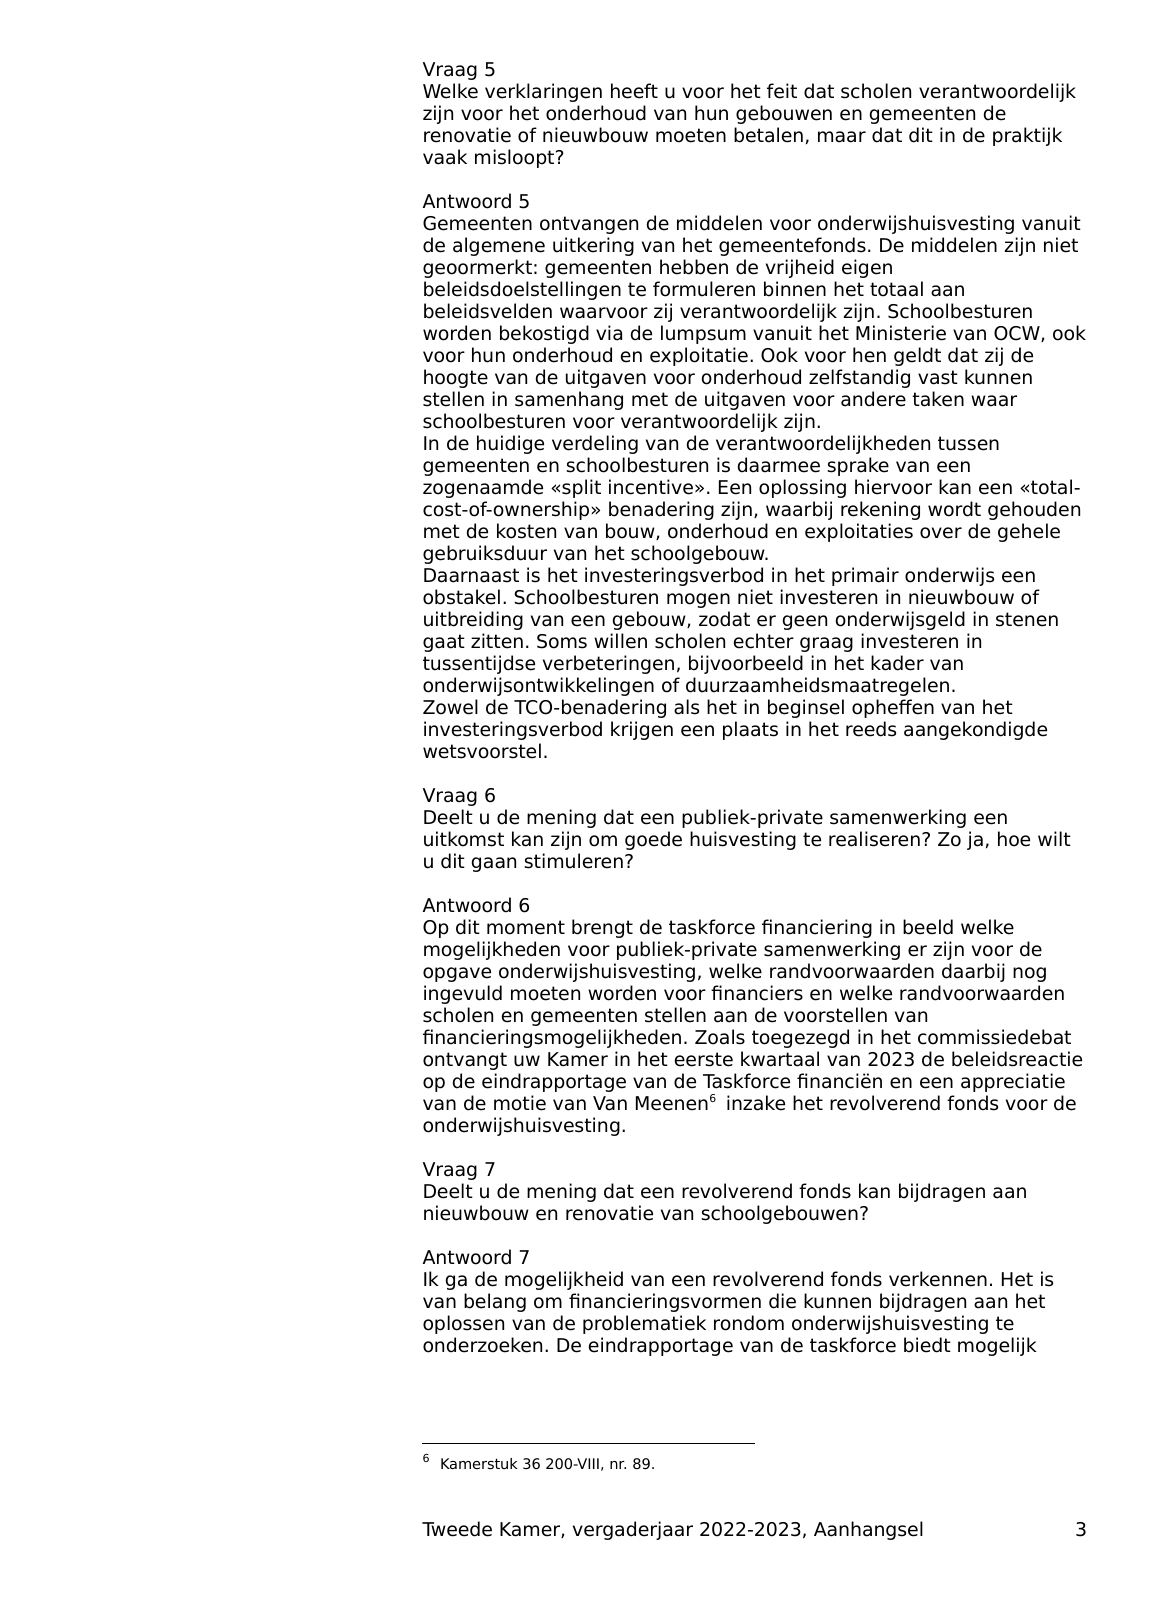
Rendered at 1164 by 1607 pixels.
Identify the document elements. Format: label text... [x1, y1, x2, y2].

text Deelt u de mening dat een publiek-private samenwerking een uitkomst kan zijn om goede huisvesting te realiseren? Zo ja, hoe wilt u dit gaan stimuleren? [422, 807, 1087, 873]
text Antwoord 5 [422, 191, 1087, 213]
text Op dit moment brengt de taskforce financiering in beeld welke mogelijkheden voor publiek-private samenwerking er zijn voor de opgave onderwijshuisvesting, welke randvoorwaarden daarbij nog ingevuld moeten worden voor financiers en welke randvoorwaarden scholen en gemeenten stellen aan de voorstellen van financieringsmogelijkheden. Zoals toegezegd in het commissiedebat ontvangt uw Kamer in het eerste kwartaal van 2023 de beleidsreactie op de eindrapportage van de Taskforce financiën en een appreciatie van de motie van Van Meenen inzake het revolverend fonds voor de onderwijshuisvesting. [422, 917, 1087, 1137]
text Vraag 6 [422, 785, 1087, 807]
text Gemeenten ontvangen de middelen voor onderwijshuisvesting vanuit de algemene uitkering van het gemeentefonds. De middelen zijn niet geoormerkt: gemeenten hebben de vrijheid eigen beleidsdoelstellingen te formuleren binnen het totaal aan beleidsvelden waarvoor zij verantwoordelijk zijn. Schoolbesturen worden bekostigd via de lumpsum vanuit het Ministerie van OCW, ook voor hun onderhoud en exploitatie. Ook voor hen geldt dat zij de hoogte van de uitgaven voor onderhoud zelfstandig vast kunnen stellen in samenhang met de uitgaven voor andere taken waar schoolbesturen voor verantwoordelijk zijn. [422, 213, 1087, 433]
text Deelt u de mening dat een revolverend fonds kan bijdragen aan nieuwbouw en renovatie van schoolgebouwen? [422, 1181, 1087, 1225]
text Antwoord 6 [422, 895, 1087, 917]
text Ik ga de mogelijkheid van een revolverend fonds verkennen. Het is van belang om financieringsvormen die kunnen bijdragen aan het oplossen van de problematiek rondom onderwijshuisvesting te onderzoeken. De eindrapportage van de taskforce biedt mogelijk [422, 1269, 1087, 1357]
text Zowel de TCO-benadering als het in beginsel opheffen van het investeringsverbod krijgen een plaats in het reeds aangekondigde wetsvoorstel. [422, 697, 1087, 763]
text Kamerstuk 36 200-VIII, nr. 89. [422, 1452, 1087, 1474]
text Vraag 5 [422, 59, 1087, 81]
text Vraag 7 [422, 1159, 1087, 1181]
text Welke verklaringen heeft u voor het feit dat scholen verantwoordelijk zijn voor het onderhoud van hun gebouwen en gemeenten de renovatie of nieuwbouw moeten betalen, maar dat dit in de praktijk vaak misloopt? [422, 81, 1087, 169]
text Antwoord 7 [422, 1247, 1087, 1269]
text Daarnaast is het investeringsverbod in het primair onderwijs een obstakel. Schoolbesturen mogen niet investeren in nieuwbouw of uitbreiding van een gebouw, zodat er geen onderwijsgeld in stenen gaat zitten. Soms willen scholen echter graag investeren in tussentijdse verbeteringen, bijvoorbeeld in het kader van onderwijsontwikkelingen of duurzaamheidsmaatregelen. [422, 565, 1087, 697]
text In de huidige verdeling van de verantwoordelijkheden tussen gemeenten en schoolbesturen is daarmee sprake van een zogenaamde «split incentive». Een oplossing hiervoor kan een «total-cost-of-ownership» benadering zijn, waarbij rekening wordt gehouden met de kosten van bouw, onderhoud en exploitaties over de gehele gebruiksduur van het schoolgebouw. [422, 433, 1087, 565]
